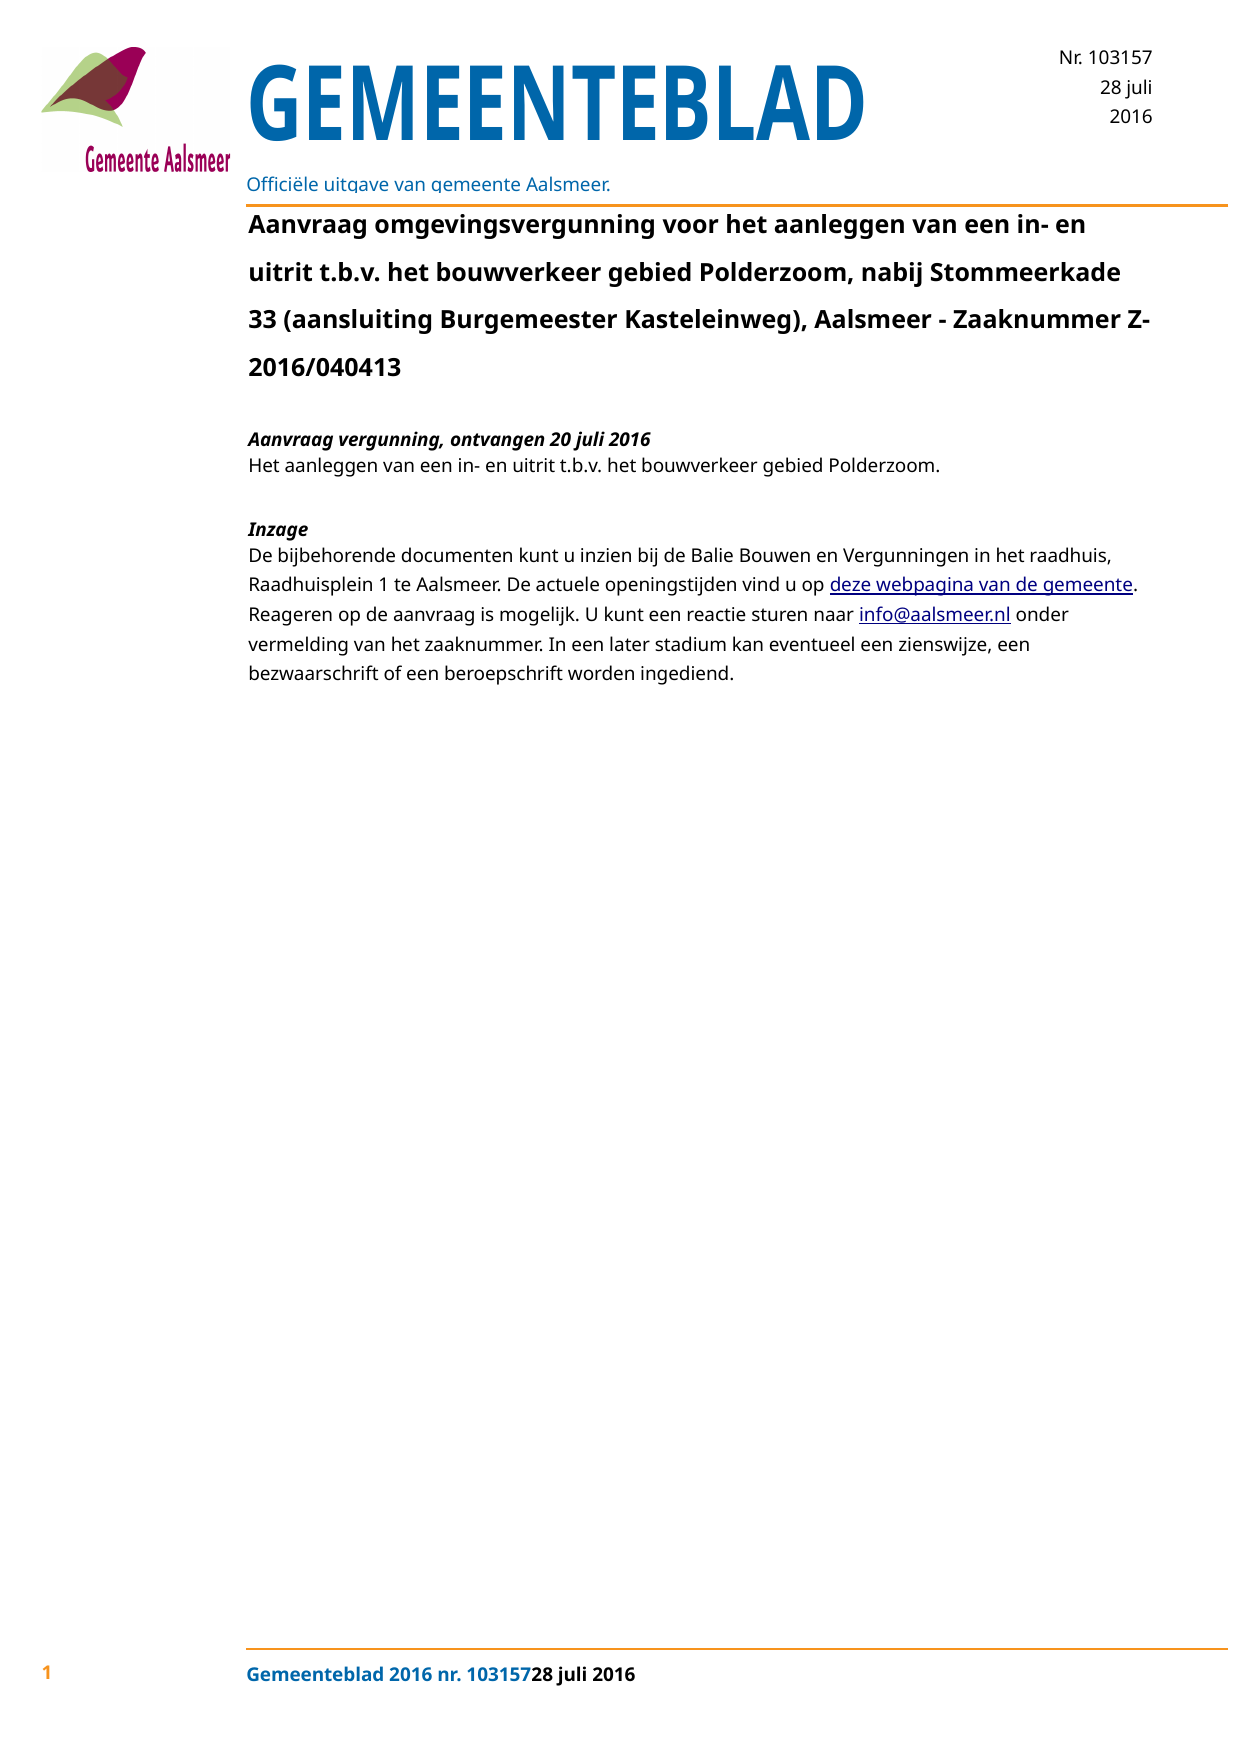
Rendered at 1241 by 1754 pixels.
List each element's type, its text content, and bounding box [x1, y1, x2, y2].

picture [41, 47, 231, 172]
text ​ [248, 711, 1152, 737]
text Aanvraag vergunning, ontvangen 20 juli 2016 [248, 427, 1152, 452]
text De bijbehorende documenten kunt u inzien bij de Balie Bouwen en Vergunningen in het raadhuis, Raadhuisplein 1 te Aalsmeer. De actuele openingstijden vind u op deze webpagina van de gemeente. Reageren op de aanvraag is mogelijk. U kunt een reactie sturen naar info@aalsmeer.nl onder vermelding van het zaaknummer. In een later stadium kan eventueel een zienswijze, een bezwaarschrift of een beroepschrift worden ingediend. [248, 542, 1152, 686]
text Aanvraag omgevingsvergunning voor het aanleggen van een in- en uitrit t.b.v. het bouwverkeer gebied Polderzoom, nabij Stommeerkade 33 (aansluiting Burgemeester Kasteleinweg), Aalsmeer - Zaaknummer Z-2016/040413 [248, 207, 1152, 384]
text Het aanleggen van een in- en uitrit t.b.v. het bouwverkeer gebied Polderzoom. [248, 452, 1152, 478]
text Inzage [248, 516, 1152, 542]
